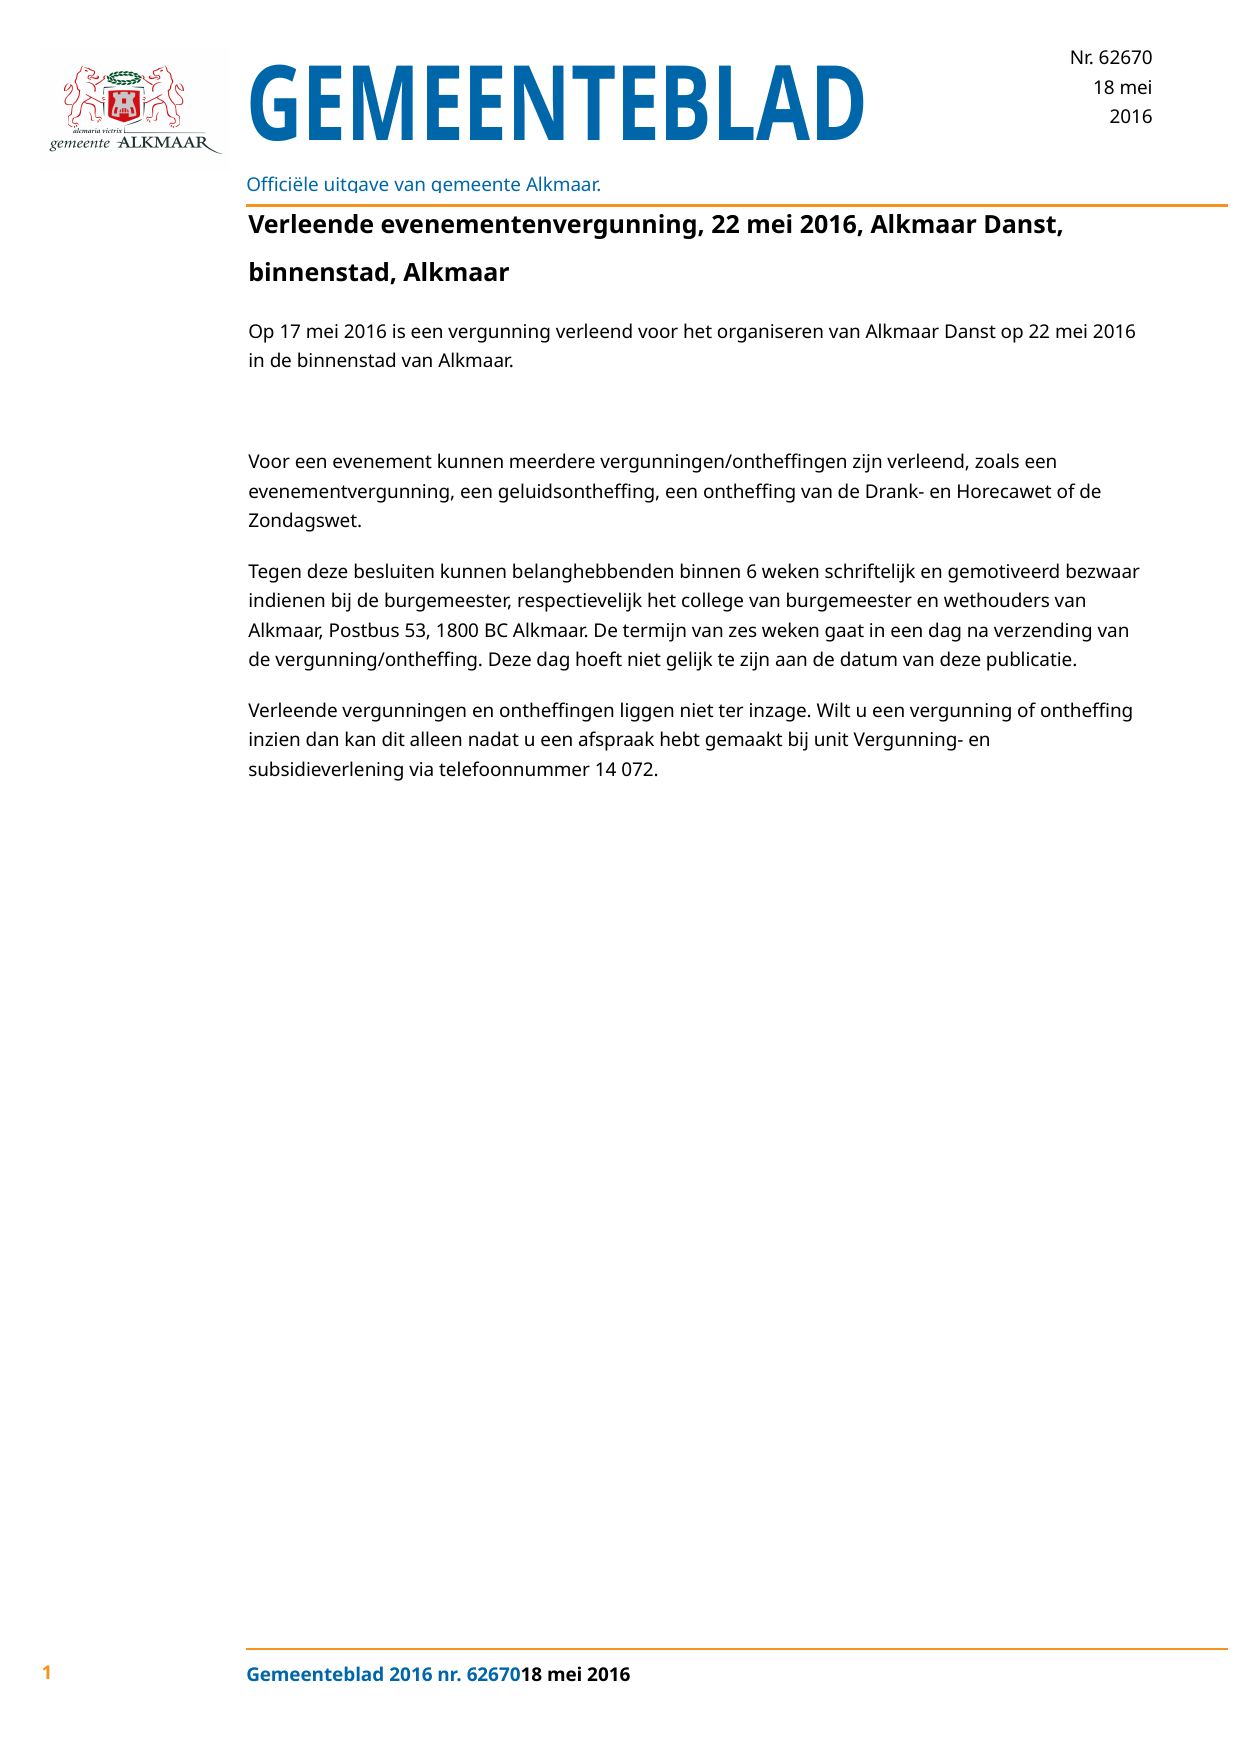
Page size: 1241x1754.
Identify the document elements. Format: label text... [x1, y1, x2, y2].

text Tegen deze besluiten kunnen belanghebbenden binnen 6 weken schriftelijk en gemotiveerd bezwaar indienen bij de burgemeester, respectievelijk het college van burgemeester en wethouders van Alkmaar, Postbus 53, 1800 BC Alkmaar. De termijn van zes weken gaat in een dag na verzending van de vergunning/ontheffing. Deze dag hoeft niet gelijk te zijn aan de datum van deze publicatie. [248, 558, 1152, 672]
text Verleende evenementenvergunning, 22 mei 2016, Alkmaar Danst, binnenstad, Alkmaar [248, 207, 1152, 288]
text Voor een evenement kunnen meerdere vergunningen/ontheffingen zijn verleend, zoals een evenementvergunning, een geluidsontheffing, een ontheffing van de Drank- en Horecawet of de Zondagswet. [248, 448, 1152, 533]
text Verleende vergunningen en ontheffingen liggen niet ter inzage. Wilt u een vergunning of ontheffing inzien dan kan dit alleen nadat u een afspraak hebt gemaakt bij unit Vergunning- en subsidieverlening via telefoonnummer 14 072. [248, 697, 1152, 782]
text Op 17 mei 2016 is een vergunning verleend voor het organiseren van Alkmaar Danst op 22 mei 2016 in de binnenstad van Alkmaar. [248, 318, 1152, 373]
picture [41, 47, 231, 172]
